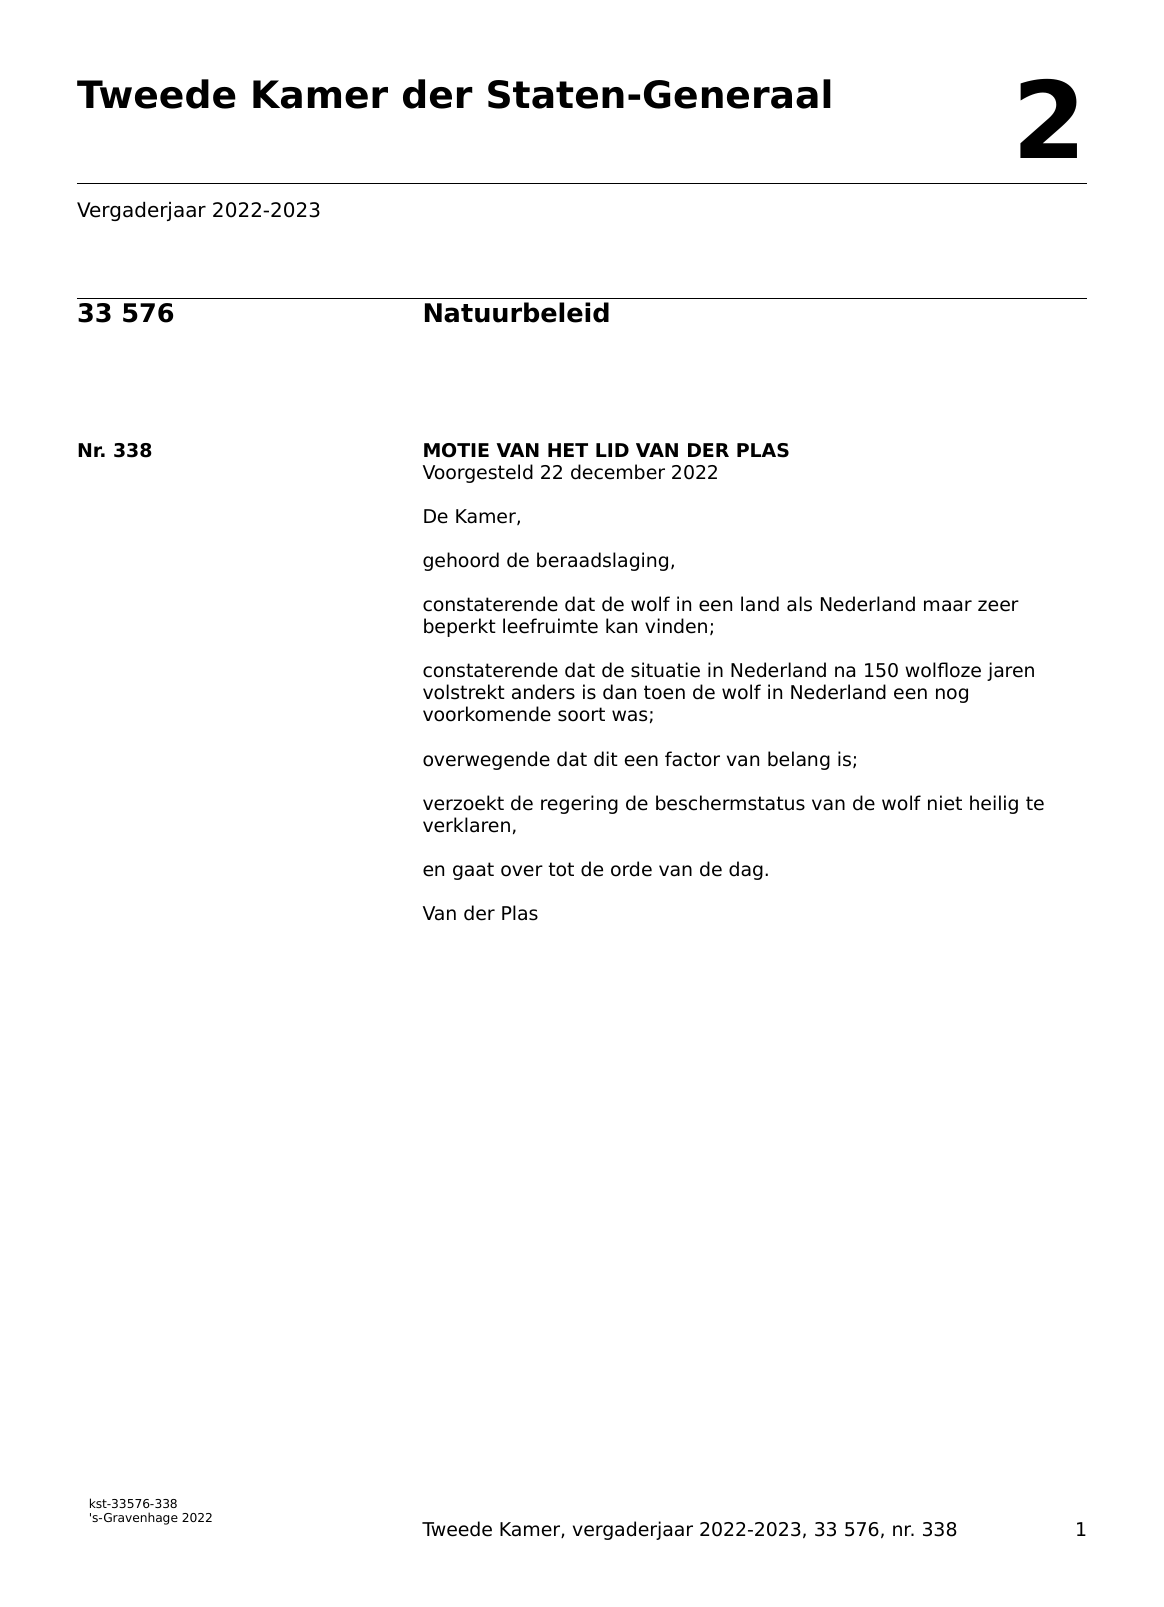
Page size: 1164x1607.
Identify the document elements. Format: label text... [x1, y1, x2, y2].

table_cell Vergaderjaar 2022-2023 [77, 184, 1087, 298]
text constaterende dat de situatie in Nederland na 150 wolfloze jaren volstrekt anders is dan toen de wolf in Nederland een nog voorkomende soort was; [422, 660, 1087, 726]
text gehoord de beraadslaging, [422, 550, 1087, 572]
text verzoekt de regering de beschermstatus van de wolf niet heilig te verklaren, [422, 793, 1087, 837]
table_header Tweede Kamer der Staten-Generaal [77, 59, 886, 183]
text Voorgesteld 22 december 2022 [422, 462, 1087, 484]
text De Kamer, [422, 506, 1087, 528]
subtitle 33 576 Natuurbeleid [77, 299, 1087, 329]
text 's-Gravenhage 2022 [88, 1511, 323, 1525]
text en gaat over tot de orde van de dag. [422, 859, 1087, 881]
text kst-33576-338 [88, 1497, 323, 1511]
text constaterende dat de wolf in een land als Nederland maar zeer beperkt leefruimte kan vinden; [422, 594, 1087, 638]
table_header 2 [886, 59, 1087, 183]
subtitle Nr. 338 MOTIE VAN HET LID VAN DER PLAS [77, 440, 1087, 462]
text Van der Plas [422, 903, 1087, 925]
text overwegende dat dit een factor van belang is; [422, 748, 1087, 770]
